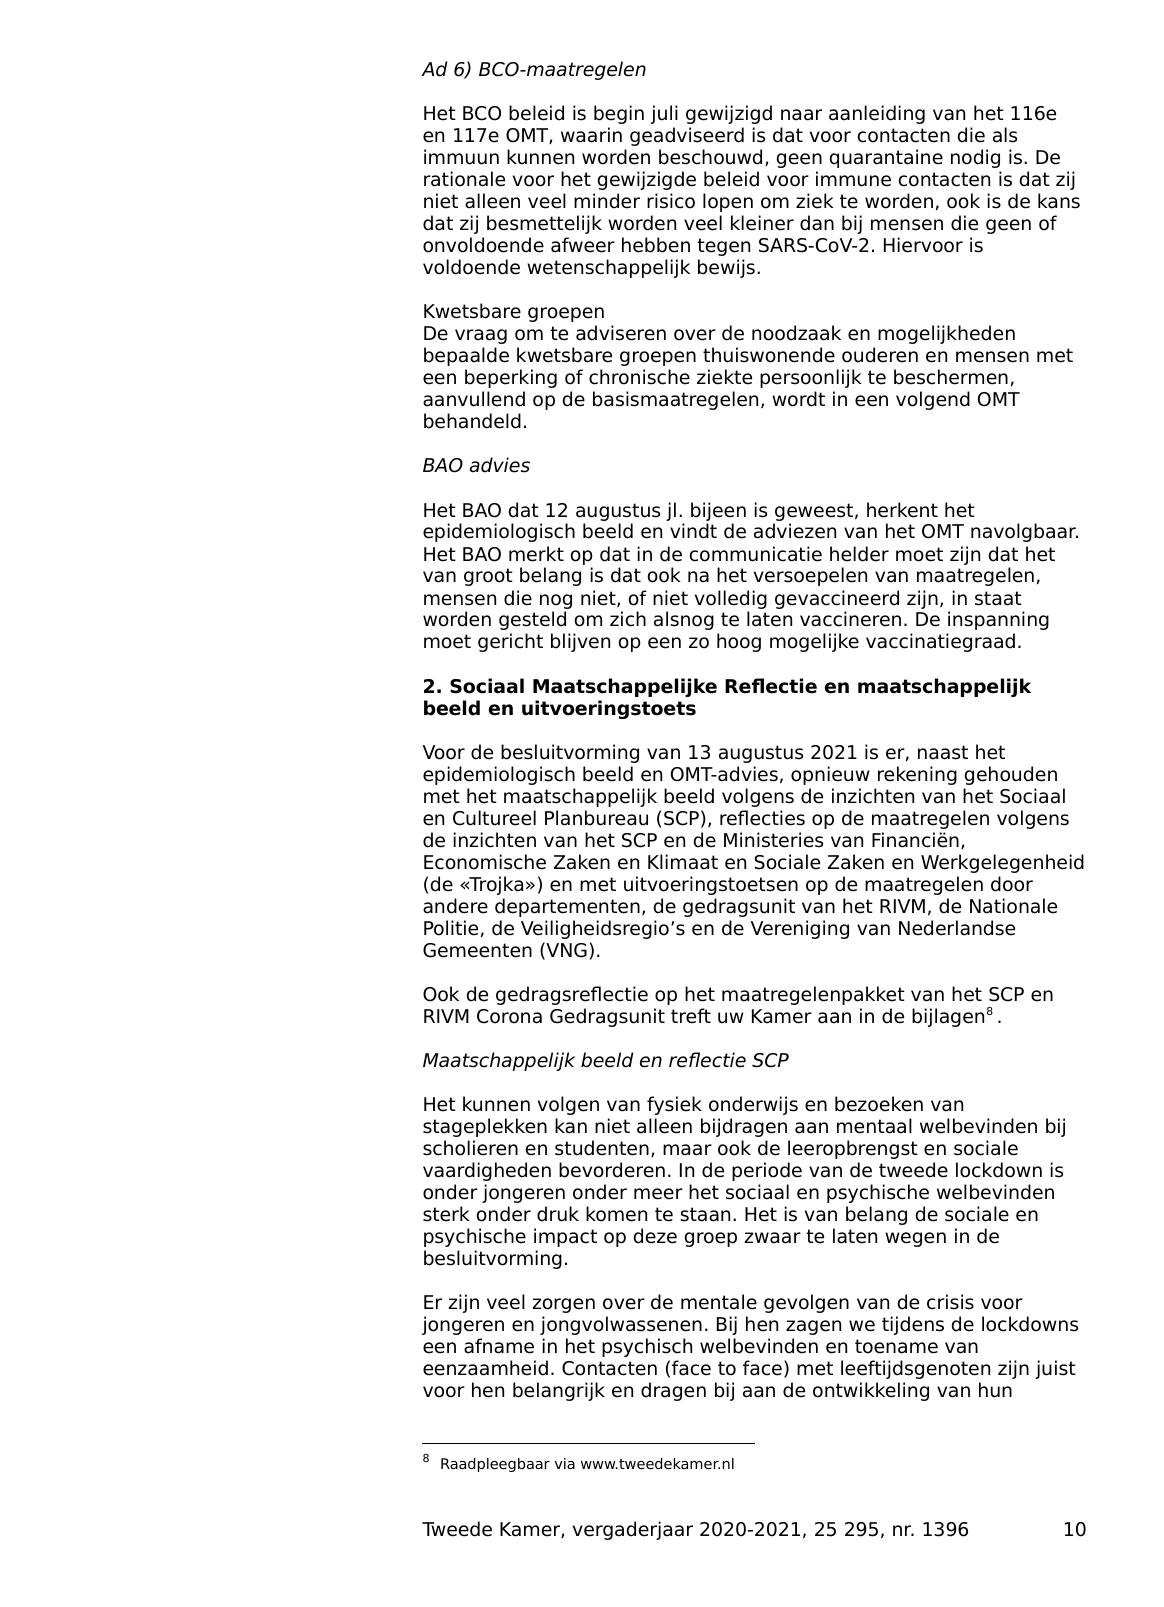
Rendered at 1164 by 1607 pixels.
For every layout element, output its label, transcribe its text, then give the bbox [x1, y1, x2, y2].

subtitle BAO advies [422, 455, 1087, 477]
text De vraag om te adviseren over de noodzaak en mogelijkheden bepaalde kwetsbare groepen thuiswonende ouderen en mensen met een beperking of chronische ziekte persoonlijk te beschermen, aanvullend op de basismaatregelen, wordt in een volgend OMT behandeld. [422, 323, 1087, 433]
text Kwetsbare groepen [422, 301, 1087, 323]
text Er zijn veel zorgen over de mentale gevolgen van de crisis voor jongeren en jongvolwassenen. Bij hen zagen we tijdens de lockdowns een afname in het psychisch welbevinden en toename van eenzaamheid. Contacten (face to face) met leeftijdsgenoten zijn juist voor hen belangrijk en dragen bij aan de ontwikkeling van hun [422, 1292, 1087, 1402]
subtitle Ad 6) BCO-maatregelen [422, 59, 1087, 81]
subtitle Maatschappelijk beeld en reflectie SCP [422, 1050, 1087, 1072]
text Raadpleegbaar via www.tweedekamer.nl [422, 1452, 1087, 1474]
subtitle 2. Sociaal Maatschappelijke Reflectie en maatschappelijk beeld en uitvoeringstoets [422, 676, 1087, 719]
text Voor de besluitvorming van 13 augustus 2021 is er, naast het epidemiologisch beeld en OMT-advies, opnieuw rekening gehouden met het maatschappelijk beeld volgens de inzichten van het Sociaal en Cultureel Planbureau (SCP), reflecties op de maatregelen volgens de inzichten van het SCP en de Ministeries van Financiën, Economische Zaken en Klimaat en Sociale Zaken en Werkgelegenheid (de «Trojka») en met uitvoeringstoetsen op de maatregelen door andere departementen, de gedragsunit van het RIVM, de Nationale Politie, de Veiligheidsregio’s en de Vereniging van Nederlandse Gemeenten (VNG). [422, 742, 1087, 961]
text Ook de gedragsreflectie op het maatregelenpakket van het SCP en RIVM Corona Gedragsunit treft uw Kamer aan in de bijlagen. [422, 984, 1087, 1028]
text Het BAO dat 12 augustus jl. bijeen is geweest, herkent het epidemiologisch beeld en vindt de adviezen van het OMT navolgbaar. Het BAO merkt op dat in de communicatie helder moet zijn dat het van groot belang is dat ook na het versoepelen van maatregelen, mensen die nog niet, of niet volledig gevaccineerd zijn, in staat worden gesteld om zich alsnog te laten vaccineren. De inspanning moet gericht blijven op een zo hoog mogelijke vaccinatiegraad. [422, 499, 1087, 653]
text Het BCO beleid is begin juli gewijzigd naar aanleiding van het 116e en 117e OMT, waarin geadviseerd is dat voor contacten die als immuun kunnen worden beschouwd, geen quarantaine nodig is. De rationale voor het gewijzigde beleid voor immune contacten is dat zij niet alleen veel minder risico lopen om ziek te worden, ook is de kans dat zij besmettelijk worden veel kleiner dan bij mensen die geen of onvoldoende afweer hebben tegen SARS-CoV-2. Hiervoor is voldoende wetenschappelijk bewijs. [422, 103, 1087, 279]
text Het kunnen volgen van fysiek onderwijs en bezoeken van stageplekken kan niet alleen bijdragen aan mentaal welbevinden bij scholieren en studenten, maar ook de leeropbrengst en sociale vaardigheden bevorderen. In de periode van de tweede lockdown is onder jongeren onder meer het sociaal en psychische welbevinden sterk onder druk komen te staan. Het is van belang de sociale en psychische impact op deze groep zwaar te laten wegen in de besluitvorming. [422, 1094, 1087, 1270]
